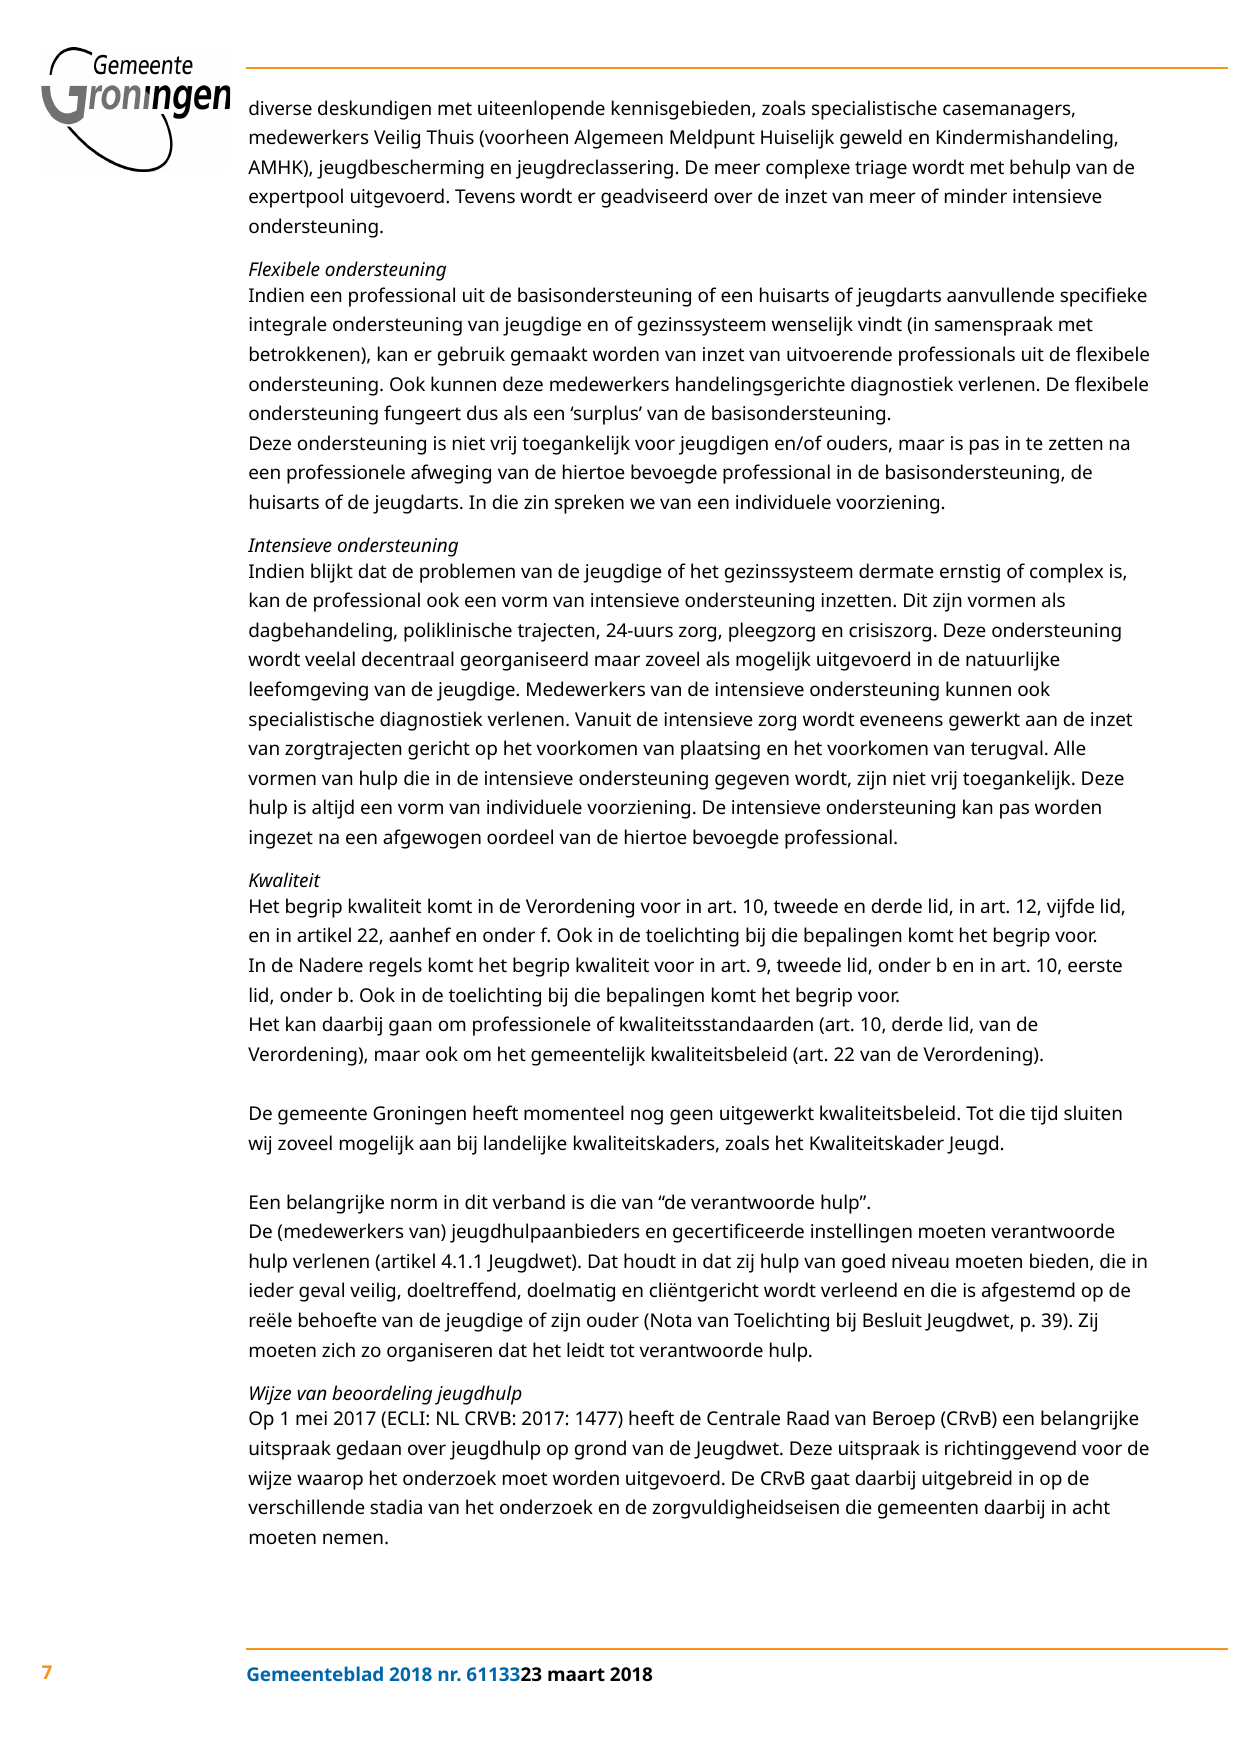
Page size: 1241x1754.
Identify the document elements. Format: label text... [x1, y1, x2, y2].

text Intensieve ondersteuning [248, 532, 1152, 558]
text Indien blijkt dat de problemen van de jeugdige of het gezinssysteem dermate ernstig of complex is, kan de professional ook een vorm van intensieve ondersteuning inzetten. Dit zijn vormen als dagbehandeling, poliklinische trajecten, 24-uurs zorg, pleegzorg en crisiszorg. Deze ondersteuning wordt veelal decentraal georganiseerd maar zoveel als mogelijk uitgevoerd in de natuurlijke leefomgeving van de jeugdige. Medewerkers van de intensieve ondersteuning kunnen ook specialistische diagnostiek verlenen. Vanuit de intensieve zorg wordt eveneens gewerkt aan de inzet van zorgtrajecten gericht op het voorkomen van plaatsing en het voorkomen van terugval. Alle vormen van hulp die in de intensieve ondersteuning gegeven wordt, zijn niet vrij toegankelijk. Deze hulp is altijd een vorm van individuele voorziening. De intensieve ondersteuning kan pas worden ingezet na een afgewogen oordeel van de hiertoe bevoegde professional. [248, 558, 1152, 850]
text Deze ondersteuning is niet vrij toegankelijk voor jeugdigen en/of ouders, maar is pas in te zetten na een professionele afweging van de hiertoe bevoegde professional in de basisondersteuning, de huisarts of de jeugdarts. In die zin spreken we van een individuele voorziening. [248, 430, 1152, 515]
text Op 1 mei 2017 (ECLI: NL CRVB: 2017: 1477) heeft de Centrale Raad van Beroep (CRvB) een belangrijke uitspraak gedaan over jeugdhulp op grond van de Jeugdwet. Deze uitspraak is richtinggevend voor de wijze waarop het onderzoek moet worden uitgevoerd. De CRvB gaat daarbij uitgebreid in op de verschillende stadia van het onderzoek en de zorgvuldigheidseisen die gemeenten daarbij in acht moeten nemen. [248, 1406, 1152, 1550]
text Kwaliteit [248, 867, 1152, 893]
picture [41, 47, 231, 172]
text De gemeente Groningen heeft momenteel nog geen uitgewerkt kwaliteitsbeleid. Tot die tijd sluiten wij zoveel mogelijk aan bij landelijke kwaliteitskaders, zoals het Kwaliteitskader Jeugd. [248, 1100, 1152, 1155]
text diverse deskundigen met uiteenlopende kennisgebieden, zoals specialistische casemanagers, medewerkers Veilig Thuis (voorheen Algemeen Meldpunt Huiselijk geweld en Kindermishandeling, AMHK), jeugdbescherming en jeugdreclassering. De meer complexe triage wordt met behulp van de expertpool uitgevoerd. Tevens wordt er geadviseerd over de inzet van meer of minder intensieve ondersteuning. [248, 95, 1152, 239]
text Het begrip kwaliteit komt in de Verordening voor in art. 10, tweede en derde lid, in art. 12, vijfde lid, en in artikel 22, aanhef en onder f. Ook in de toelichting bij die bepalingen komt het begrip voor. [248, 893, 1152, 948]
text In de Nadere regels komt het begrip kwaliteit voor in art. 9, tweede lid, onder b en in art. 10, eerste lid, onder b. Ook in de toelichting bij die bepalingen komt het begrip voor. [248, 952, 1152, 1007]
text Flexibele ondersteuning [248, 256, 1152, 282]
text Wijze van beoordeling jeugdhulp [248, 1380, 1152, 1406]
text Indien een professional uit de basisondersteuning of een huisarts of jeugdarts aanvullende specifieke integrale ondersteuning van jeugdige en of gezinssysteem wenselijk vindt (in samenspraak met betrokkenen), kan er gebruik gemaakt worden van inzet van uitvoerende professionals uit de flexibele ondersteuning. Ook kunnen deze medewerkers handelingsgerichte diagnostiek verlenen. De flexibele ondersteuning fungeert dus als een ‘surplus’ van de basisondersteuning. [248, 282, 1152, 426]
text Het kan daarbij gaan om professionele of kwaliteitsstandaarden (art. 10, derde lid, van de Verordening), maar ook om het gemeentelijk kwaliteitsbeleid (art. 22 van de Verordening). [248, 1011, 1152, 1067]
text De (medewerkers van) jeugdhulpaanbieders en gecertificeerde instellingen moeten verantwoorde hulp verlenen (artikel 4.1.1 Jeugdwet). Dat houdt in dat zij hulp van goed niveau moeten bieden, die in ieder geval veilig, doeltreffend, doelmatig en cliëntgericht wordt verleend en die is afgestemd op de reële behoefte van de jeugdige of zijn ouder (Nota van Toelichting bij Besluit Jeugdwet, p. 39). Zij moeten zich zo organiseren dat het leidt tot verantwoorde hulp. [248, 1218, 1152, 1362]
text Een belangrijke norm in dit verband is die van “de verantwoorde hulp”. [248, 1189, 1152, 1214]
